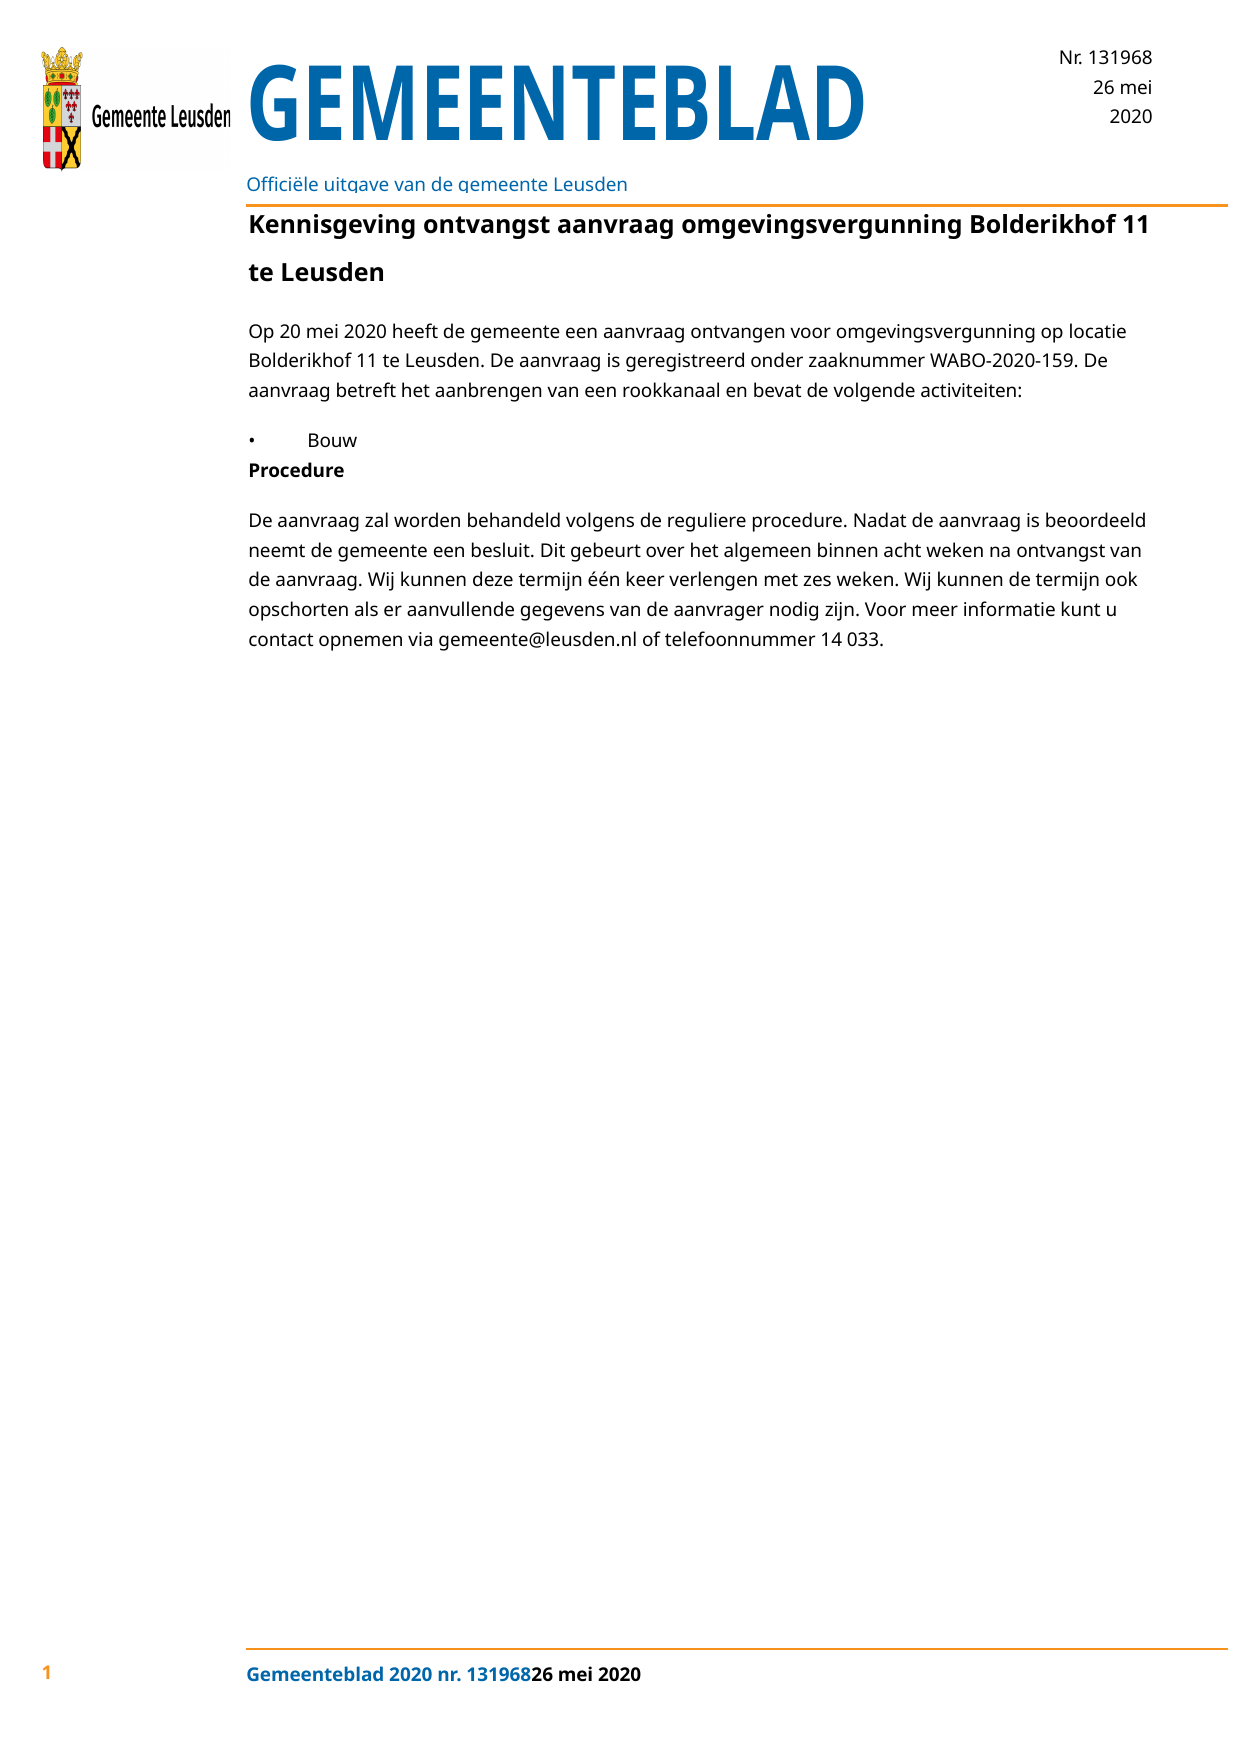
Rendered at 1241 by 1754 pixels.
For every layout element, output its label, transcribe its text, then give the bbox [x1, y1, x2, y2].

list Bouw [248, 427, 1152, 453]
text Kennisgeving ontvangst aanvraag omgevingsvergunning Bolderikhof 11 te Leusden [248, 207, 1152, 288]
text De aanvraag zal worden behandeld volgens de reguliere procedure. Nadat de aanvraag is beoordeeld neemt de gemeente een besluit. Dit gebeurt over het algemeen binnen acht weken na ontvangst van de aanvraag. Wij kunnen deze termijn één keer verlengen met zes weken. Wij kunnen de termijn ook opschorten als er aanvullende gegevens van de aanvrager nodig zijn. Voor meer informatie kunt u contact opnemen via gemeente@leusden.nl of telefoonnummer 14 033. [248, 507, 1152, 652]
text Procedure [248, 457, 1152, 483]
text Op 20 mei 2020 heeft de gemeente een aanvraag ontvangen voor omgevingsvergunning op locatie Bolderikhof 11 te Leusden. De aanvraag is geregistreerd onder zaaknummer WABO-2020-159. De aanvraag betreft het aanbrengen van een rookkanaal en bevat de volgende activiteiten: [248, 318, 1152, 403]
picture [41, 47, 231, 172]
